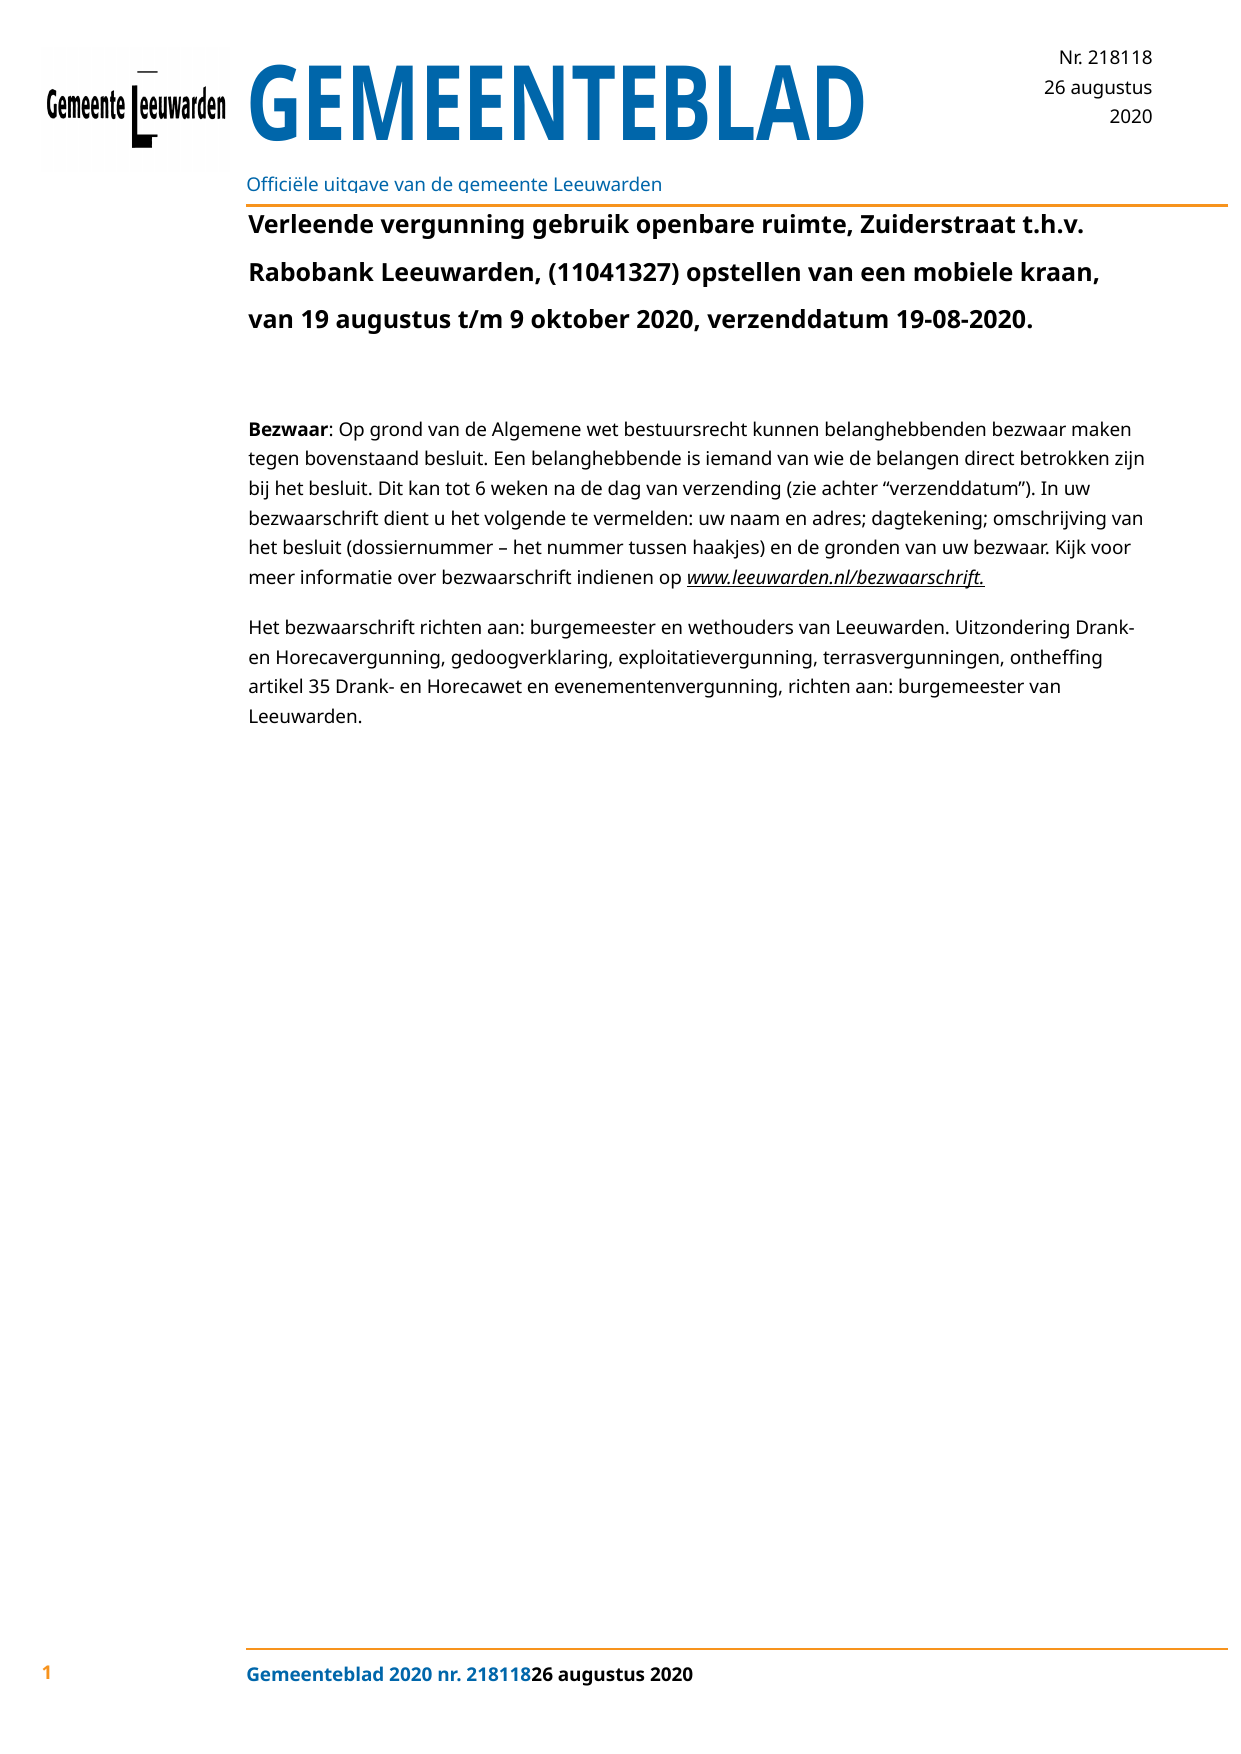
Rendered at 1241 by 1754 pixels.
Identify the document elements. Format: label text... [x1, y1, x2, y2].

text Verleende vergunning gebruik openbare ruimte, Zuiderstraat t.h.v. Rabobank Leeuwarden, (11041327) opstellen van een mobiele kraan, van 19 augustus t/m 9 oktober 2020, verzenddatum 19-08-2020. [248, 207, 1152, 336]
text Het bezwaarschrift richten aan: burgemeester en wethouders van Leeuwarden. Uitzondering Drank- en Horecavergunning, gedoogverklaring, exploitatievergunning, terrasvergunningen, ontheffing artikel 35 Drank- en Horecawet en evenementenvergunning, richten aan: burgemeester van Leeuwarden. [248, 614, 1152, 729]
picture [41, 47, 231, 172]
text Bezwaar: Op grond van de Algemene wet bestuursrecht kunnen belanghebbenden bezwaar maken tegen bovenstaand besluit. Een belanghebbende is iemand van wie de belangen direct betrokken zijn bij het besluit. Dit kan tot 6 weken na de dag van verzending (zie achter “verzenddatum”). In uw bezwaarschrift dient u het volgende te vermelden: uw naam en adres; dagtekening; omschrijving van het besluit (dossiernummer – het nummer tussen haakjes) en de gronden van uw bezwaar. Kijk voor meer informatie over bezwaarschrift indienen op www.leeuwarden.nl/bezwaarschrift. [248, 416, 1152, 589]
